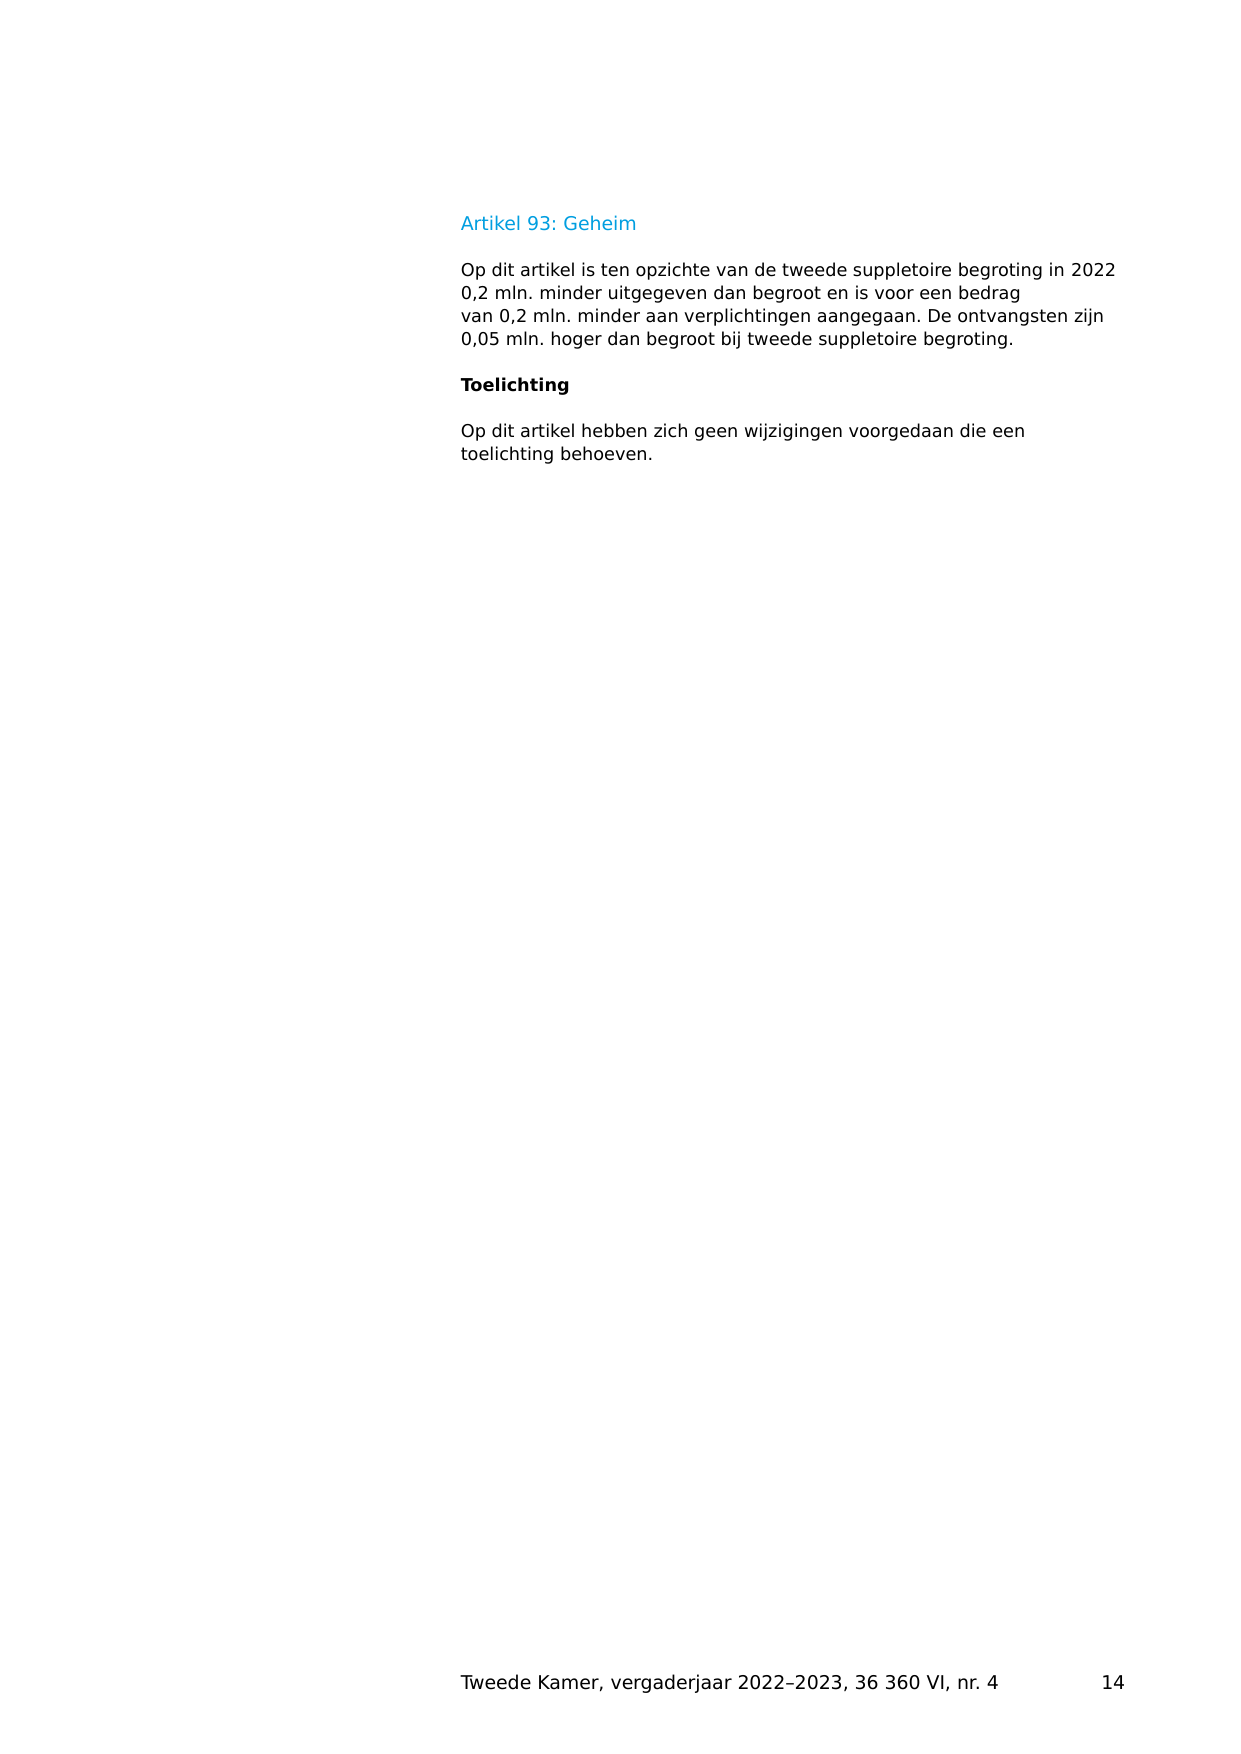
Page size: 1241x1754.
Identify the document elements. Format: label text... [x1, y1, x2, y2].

text Op dit artikel hebben zich geen wijzigingen voorgedaan die een toelichting behoeven. [461, 419, 1125, 464]
text Op dit artikel is ten opzichte van de tweede suppletoire begroting in 2022 0,2 mln. minder uitgegeven dan begroot en is voor een bedrag van 0,2 mln. minder aan verplichtingen aangegaan. De ontvangsten zijn 0,05 mln. hoger dan begroot bij tweede suppletoire begroting. [461, 258, 1125, 350]
title Artikel 93: Geheim [461, 213, 1125, 235]
text Toelichting [461, 373, 1125, 396]
